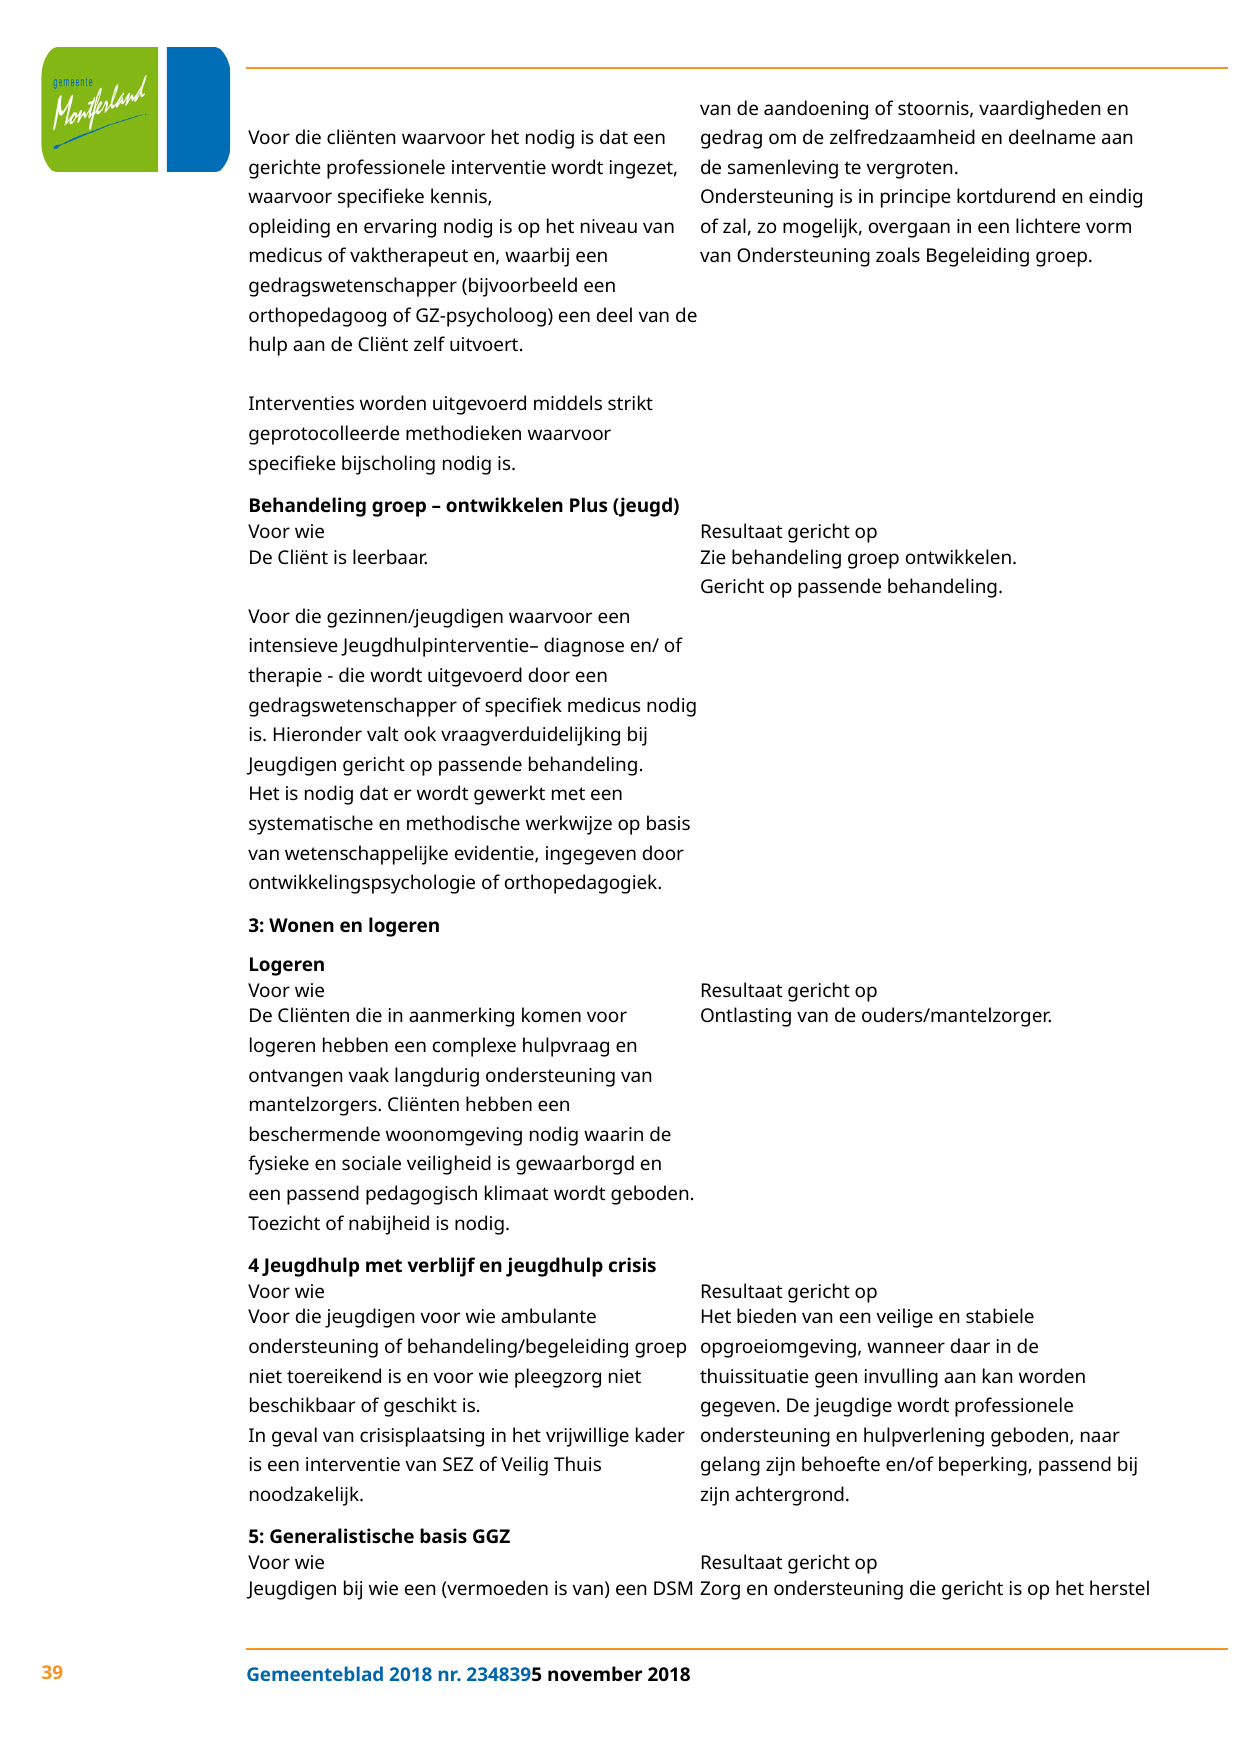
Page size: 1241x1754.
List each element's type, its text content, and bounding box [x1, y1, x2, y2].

table_header Voor wie [248, 977, 700, 1003]
table_cell De Cliënten die in aanmerking komen voor logeren hebben een complexe hulpvraag en ontvangen vaak langdurig ondersteuning van mantelzorgers. Cliënten hebben een beschermende woonomgeving nodig waarin de fysieke en sociale veiligheid is gewaarborgd en een passend pedagogisch klimaat wordt geboden. Toezicht of nabijheid is nodig. [248, 1003, 700, 1235]
table_cell Voor die jeugdigen voor wie ambulante ondersteuning of behandeling/begeleiding groep niet toereikend is en voor wie pleegzorg niet beschikbaar of geschikt is. In geval van crisisplaatsing in het vrijwillige kader is een interventie van SEZ of Veilig Thuis noodzakelijk. [248, 1304, 700, 1507]
text 3: Wonen en logeren [248, 912, 1152, 937]
table_cell Voor die cliënten waarvoor het nodig is dat een gerichte professionele interventie wordt ingezet, waarvoor specifieke kennis, opleiding en ervaring nodig is op het niveau van medicus of vaktherapeut en, waarbij een gedragswetenschapper (bijvoorbeeld een orthopedagoog of GZ-psycholoog) een deel van de hulp aan de Cliënt zelf uitvoert. Interventies worden uitgevoerd middels strikt geprotocolleerde methodieken waarvoor specifieke bijscholing nodig is. [248, 95, 700, 476]
table_header Resultaat gericht op [700, 1550, 1152, 1575]
table_cell Jeugdigen bij wie een (vermoeden is van) een DSM [248, 1575, 700, 1601]
table_header Voor wie [248, 518, 700, 544]
table_header Resultaat gericht op [700, 977, 1152, 1003]
text 5: Generalistische basis GGZ [248, 1524, 1152, 1549]
text Behandeling groep – ontwikkelen Plus (jeugd) [248, 492, 1152, 518]
text Logeren [248, 951, 1152, 977]
table_header Voor wie [248, 1278, 700, 1304]
table_header Resultaat gericht op [700, 1278, 1152, 1304]
table_cell Zorg en ondersteuning die gericht is op het herstel [700, 1575, 1152, 1601]
picture [41, 47, 231, 172]
table_cell Het bieden van een veilige en stabiele opgroeiomgeving, wanneer daar in de thuissituatie geen invulling aan kan worden gegeven. De jeugdige wordt professionele ondersteuning en hulpverlening geboden, naar gelang zijn behoefte en/of beperking, passend bij zijn achtergrond. [700, 1304, 1152, 1507]
table_cell Zie behandeling groep ontwikkelen. Gericht op passende behandeling. [700, 544, 1152, 895]
text 4 Jeugdhulp met verblijf en jeugdhulp crisis [248, 1252, 1152, 1278]
table_cell Ontlasting van de ouders/mantelzorger. [700, 1003, 1152, 1235]
table_header Voor wie [248, 1550, 700, 1575]
table_cell van de aandoening of stoornis, vaardigheden en gedrag om de zelfredzaamheid en deelname aan de samenleving te vergroten. Ondersteuning is in principe kortdurend en eindig of zal, zo mogelijk, overgaan in een lichtere vorm van Ondersteuning zoals Begeleiding groep. [700, 95, 1152, 476]
table_cell De Cliënt is leerbaar. Voor die gezinnen/jeugdigen waarvoor een intensieve Jeugdhulpinterventie– diagnose en/ of therapie - die wordt uitgevoerd door een gedragswetenschapper of specifiek medicus nodig is. Hieronder valt ook vraagverduidelijking bij Jeugdigen gericht op passende behandeling. Het is nodig dat er wordt gewerkt met een systematische en methodische werkwijze op basis van wetenschappelijke evidentie, ingegeven door ontwikkelingspsychologie of orthopedagogiek. [248, 544, 700, 895]
table_header Resultaat gericht op [700, 518, 1152, 544]
